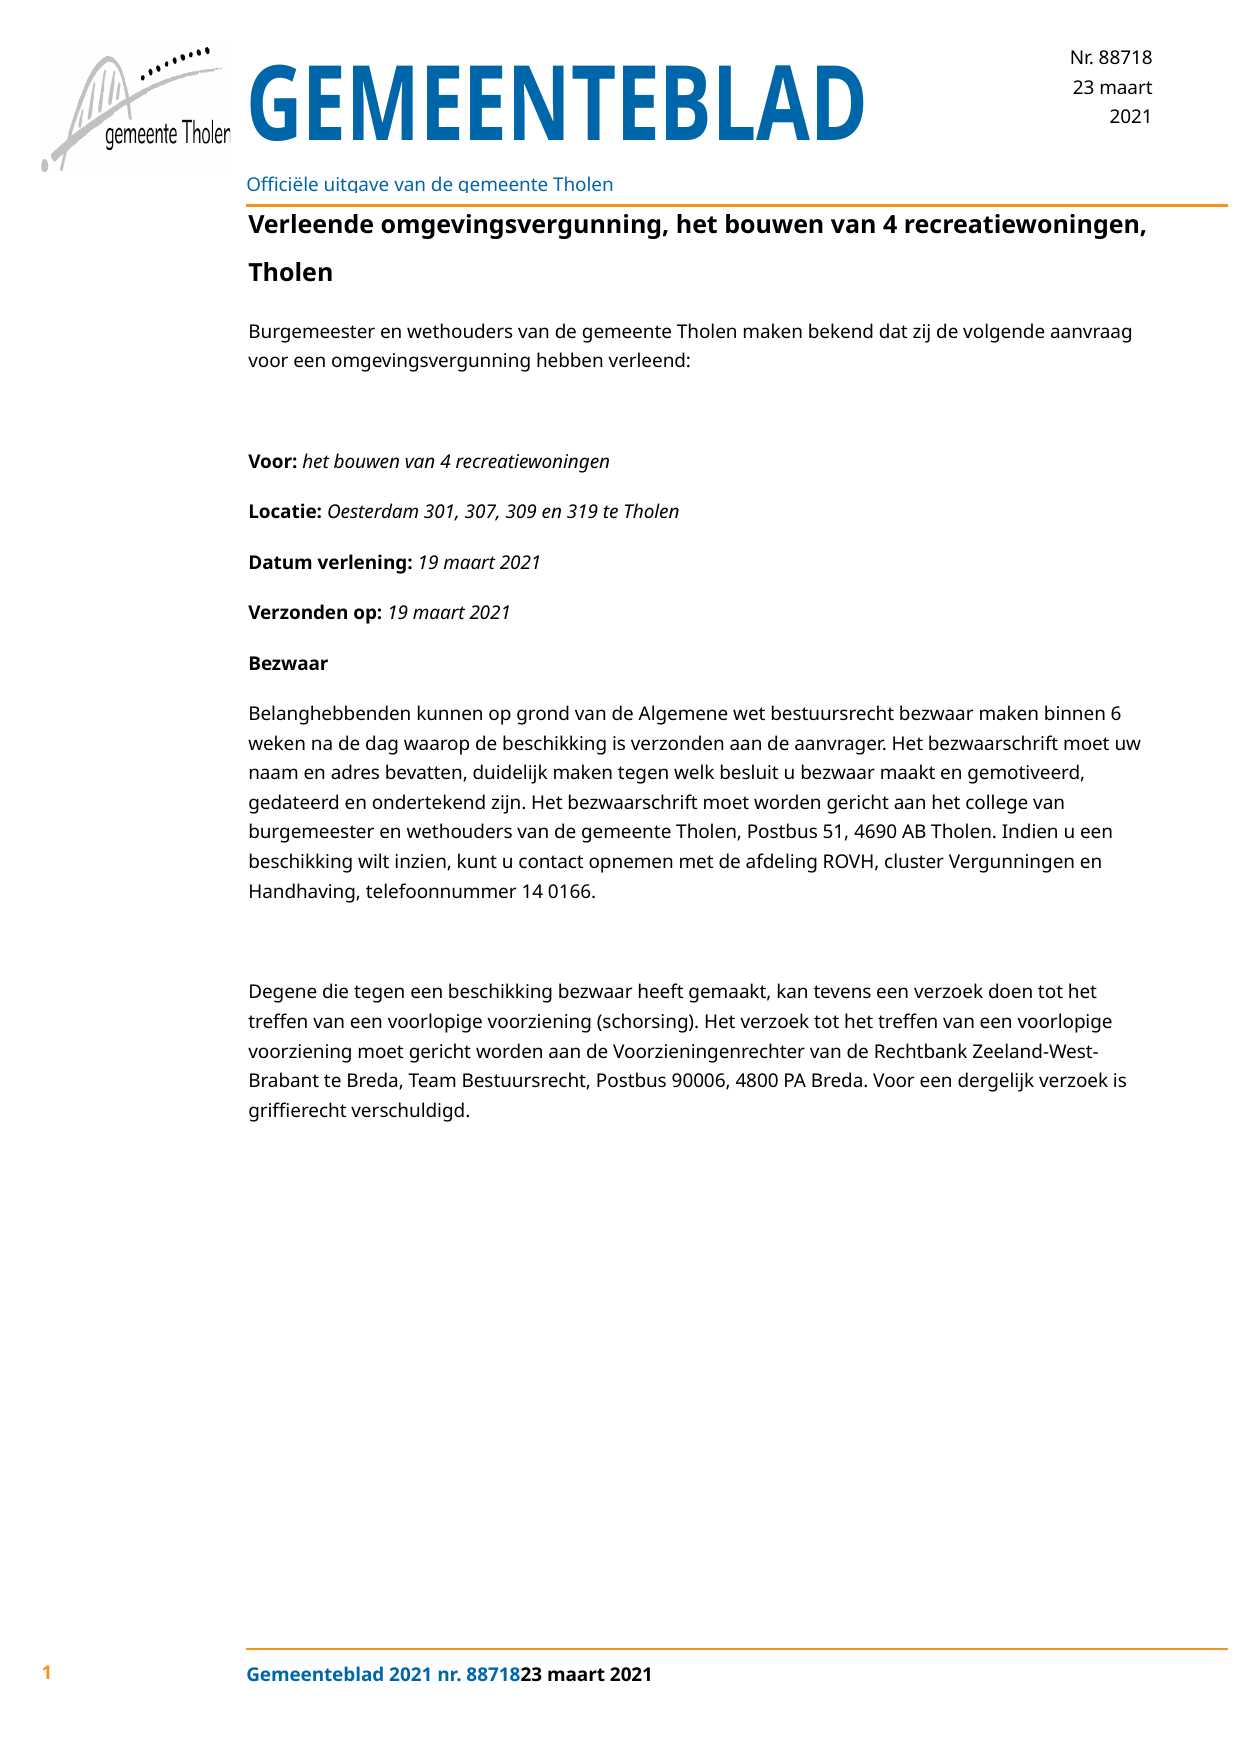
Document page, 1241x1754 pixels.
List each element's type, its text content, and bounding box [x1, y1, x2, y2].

text Belanghebbenden kunnen op grond van de Algemene wet bestuursrecht bezwaar maken binnen 6 weken na de dag waarop de beschikking is verzonden aan de aanvrager. Het bezwaarschrift moet uw naam en adres bevatten, duidelijk maken tegen welk besluit u bezwaar maakt en gemotiveerd, gedateerd en ondertekend zijn. Het bezwaarschrift moet worden gericht aan het college van burgemeester en wethouders van de gemeente Tholen, Postbus 51, 4690 AB Tholen. Indien u een beschikking wilt inzien, kunt u contact opnemen met de afdeling ROVH, cluster Vergunningen en Handhaving, telefoonnummer 14 0166. [248, 700, 1152, 904]
text Degene die tegen een beschikking bezwaar heeft gemaakt, kan tevens een verzoek doen tot het treffen van een voorlopige voorziening (schorsing). Het verzoek tot het treffen van een voorlopige voorziening moet gericht worden aan de Voorzieningenrechter van de Rechtbank Zeeland-West-Brabant te Breda, Team Bestuursrecht, Postbus 90006, 4800 PA Breda. Voor een dergelijk verzoek is griffierecht verschuldigd. [248, 979, 1152, 1123]
text Burgemeester en wethouders van de gemeente Tholen maken bekend dat zij de volgende aanvraag voor een omgevingsvergunning hebben verleend: [248, 318, 1152, 373]
text Locatie: Oesterdam 301, 307, 309 en 319 te Tholen [248, 499, 1152, 524]
text Datum verlening: 19 maart 2021 [248, 549, 1152, 575]
text Verleende omgevingsvergunning, het bouwen van 4 recreatiewoningen, Tholen [248, 207, 1152, 288]
text Bezwaar [248, 650, 1152, 676]
text Voor: het bouwen van 4 recreatiewoningen [248, 448, 1152, 474]
text Verzonden op: 19 maart 2021 [248, 599, 1152, 625]
picture [41, 47, 231, 172]
